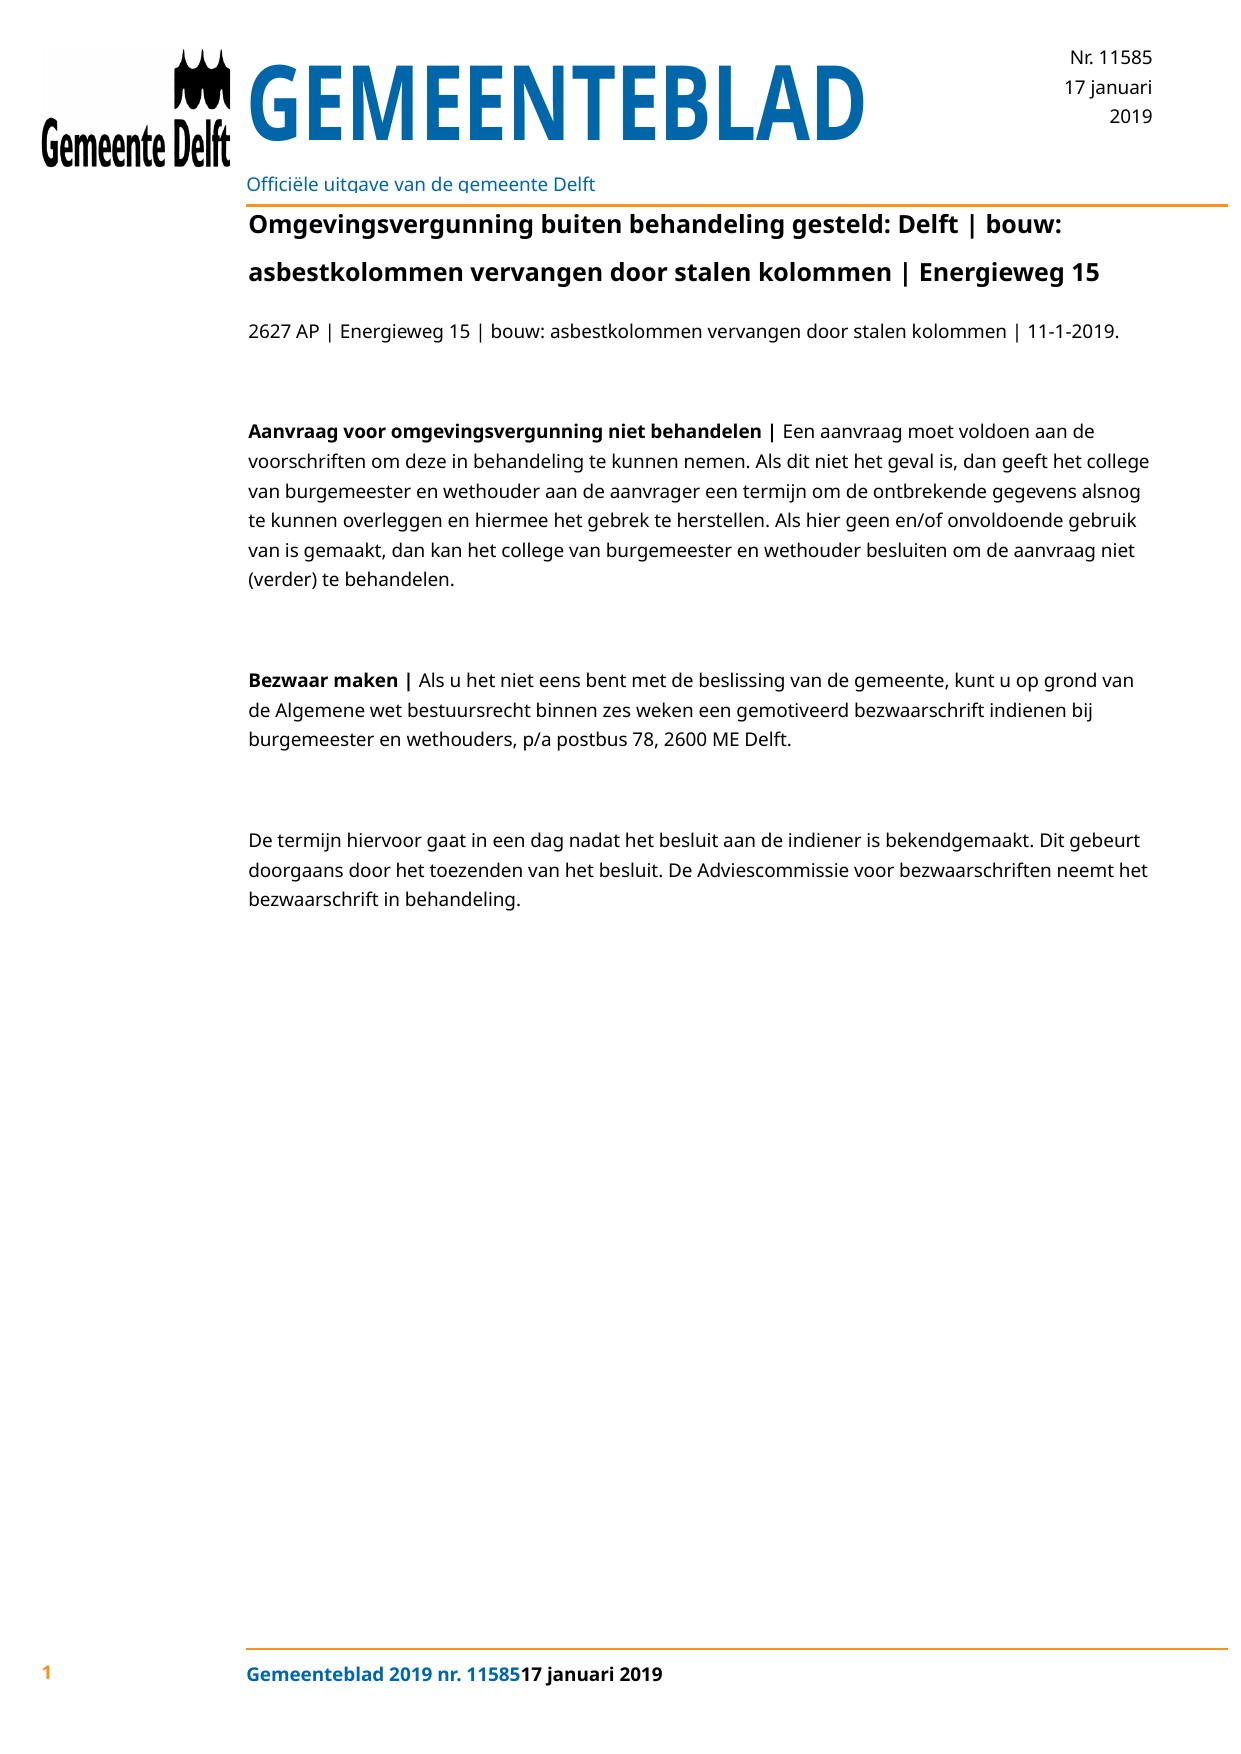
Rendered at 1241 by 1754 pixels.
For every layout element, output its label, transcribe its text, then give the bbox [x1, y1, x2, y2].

text Omgevingsvergunning buiten behandeling gesteld: Delft | bouw: asbestkolommen vervangen door stalen kolommen | Energieweg 15 [248, 207, 1152, 288]
text 2627 AP | Energieweg 15 | bouw: asbestkolommen vervangen door stalen kolommen | 11-1-2019. [248, 318, 1152, 344]
text Bezwaar maken | Als u het niet eens bent met de beslissing van de gemeente, kunt u op grond van de Algemene wet bestuursrecht binnen zes weken een gemotiveerd bezwaarschrift indienen bij burgemeester en wethouders, p/a postbus 78, 2600 ME Delft. [248, 667, 1152, 752]
picture [41, 47, 231, 172]
text De termijn hiervoor gaat in een dag nadat het besluit aan de indiener is bekendgemaakt. Dit gebeurt doorgaans door het toezenden van het besluit. De Adviescommissie voor bezwaarschriften neemt het bezwaarschrift in behandeling. [248, 827, 1152, 912]
text Aanvraag voor omgevingsvergunning niet behandelen | Een aanvraag moet voldoen aan de voorschriften om deze in behandeling te kunnen nemen. Als dit niet het geval is, dan geeft het college van burgemeester en wethouder aan de aanvrager een termijn om de ontbrekende gegevens alsnog te kunnen overleggen en hiermee het gebrek te herstellen. Als hier geen en/of onvoldoende gebruik van is gemaakt, dan kan het college van burgemeester en wethouder besluiten om de aanvraag niet (verder) te behandelen. [248, 419, 1152, 592]
